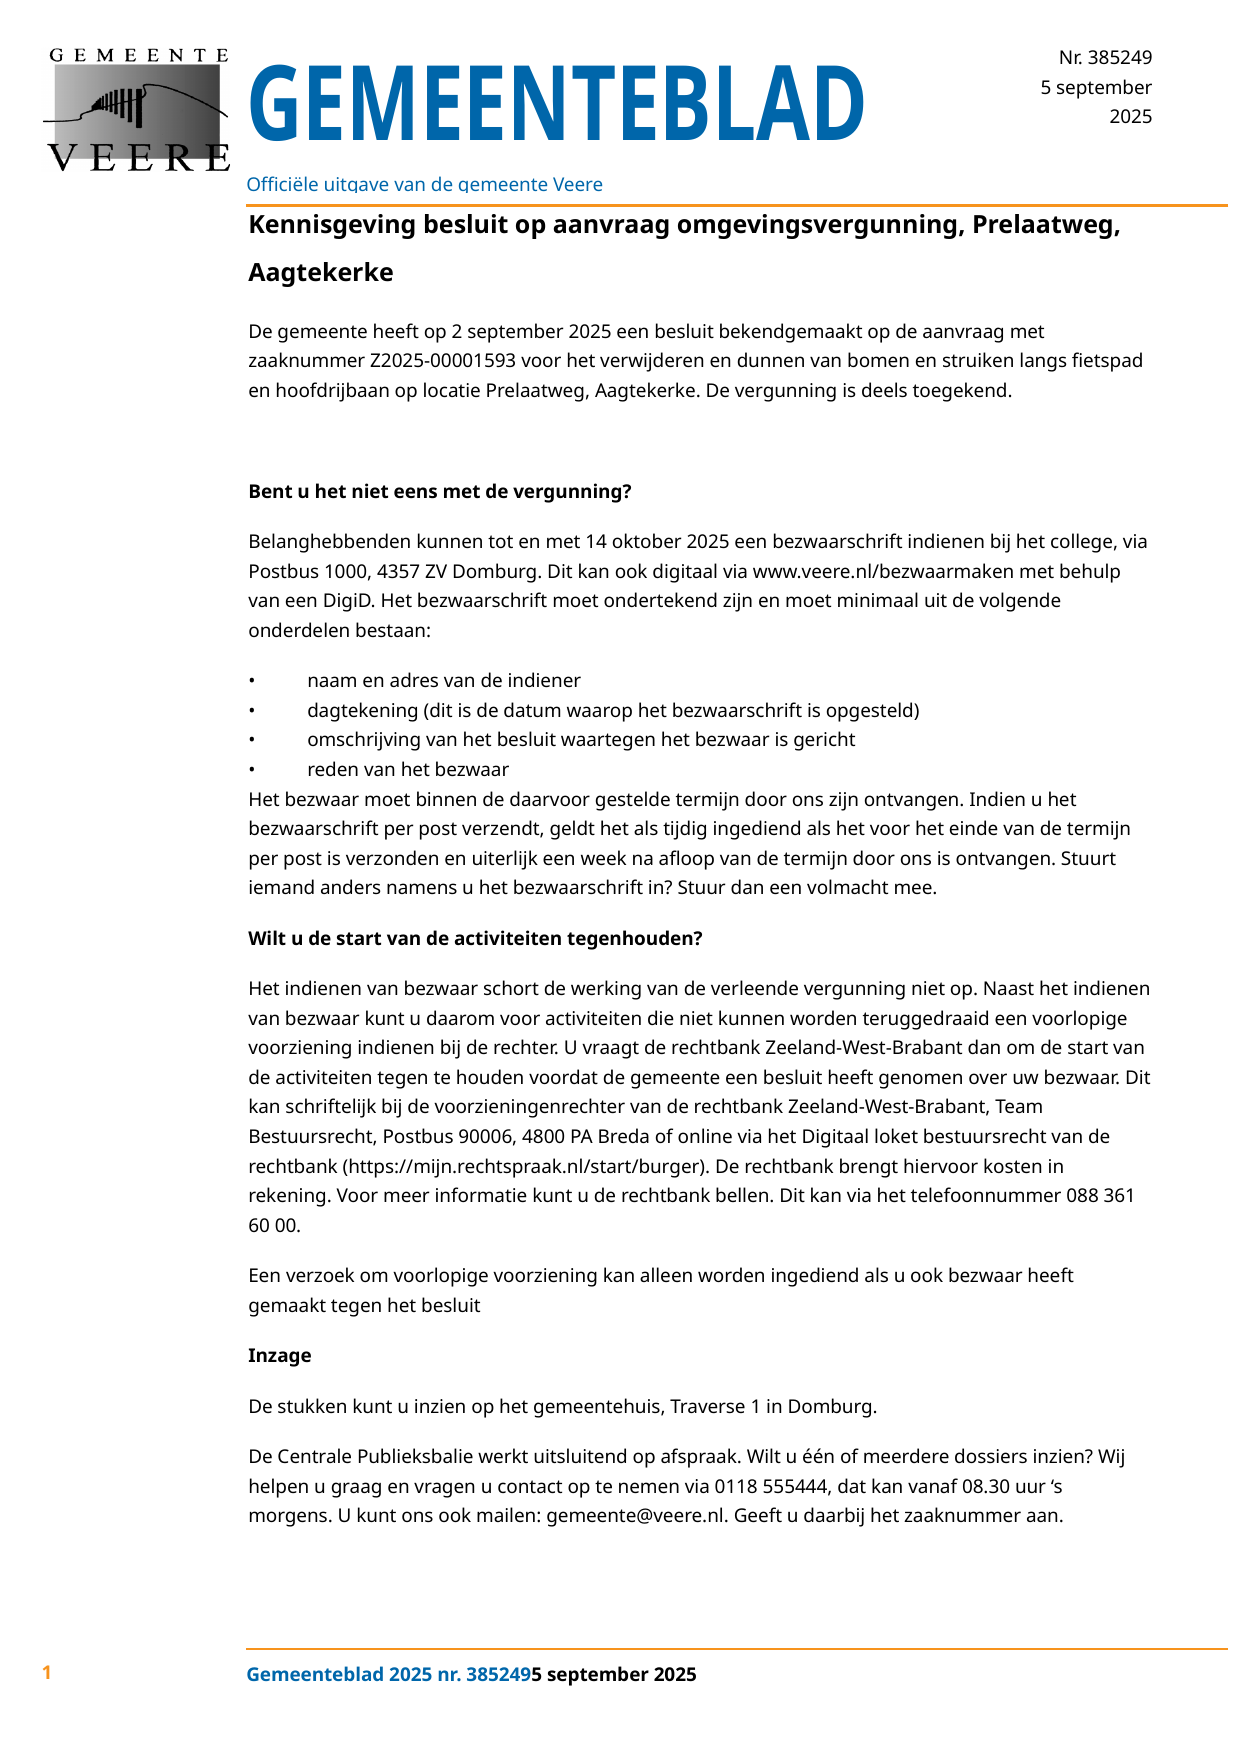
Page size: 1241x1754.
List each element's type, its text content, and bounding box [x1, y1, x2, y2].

list reden van het bezwaar [248, 756, 1152, 782]
picture [41, 47, 231, 172]
text Kennisgeving besluit op aanvraag omgevingsvergunning, Prelaatweg, Aagtekerke [248, 207, 1152, 288]
list dagtekening (dit is de datum waarop het bezwaarschrift is opgesteld) [248, 697, 1152, 723]
text Het indienen van bezwaar schort de werking van de verleende vergunning niet op. Naast het indienen van bezwaar kunt u daarom voor activiteiten die niet kunnen worden teruggedraaid een voorlopige voorziening indienen bij de rechter. U vraagt de rechtbank Zeeland-West-Brabant dan om de start van de activiteiten tegen te houden voordat de gemeente een besluit heeft genomen over uw bezwaar. Dit kan schriftelijk bij de voorzieningenrechter van de rechtbank Zeeland-West-Brabant, Team Bestuursrecht, Postbus 90006, 4800 PA Breda of online via het Digitaal loket bestuursrecht van de rechtbank (https://mijn.rechtspraak.nl/start/burger). De rechtbank brengt hiervoor kosten in rekening. Voor meer informatie kunt u de rechtbank bellen. Dit kan via het telefoonnummer 088 361 60 00. [248, 975, 1152, 1238]
text Wilt u de start van de activiteiten tegenhouden? [248, 925, 1152, 951]
text De stukken kunt u inzien op het gemeentehuis, Traverse 1 in Domburg. [248, 1393, 1152, 1419]
text De Centrale Publieksbalie werkt uitsluitend op afspraak. Wilt u één of meerdere dossiers inzien? Wij helpen u graag en vragen u contact op te nemen via 0118 555444, dat kan vanaf 08.30 uur ‘s morgens. U kunt ons ook mailen: gemeente@veere.nl. Geeft u daarbij het zaaknummer aan. [248, 1443, 1152, 1528]
list omschrijving van het besluit waartegen het bezwaar is gericht [248, 727, 1152, 752]
text De gemeente heeft op 2 september 2025 een besluit bekendgemaakt op de aanvraag met zaaknummer Z2025-00001593 voor het verwijderen en dunnen van bomen en struiken langs fietspad en hoofdrijbaan op locatie Prelaatweg, Aagtekerke. De vergunning is deels toegekend. [248, 318, 1152, 403]
text Een verzoek om voorlopige voorziening kan alleen worden ingediend als u ook bezwaar heeft gemaakt tegen het besluit [248, 1262, 1152, 1318]
text Het bezwaar moet binnen de daarvoor gestelde termijn door ons zijn ontvangen. Indien u het bezwaarschrift per post verzendt, geldt het als tijdig ingediend als het voor het einde van de termijn per post is verzonden en uiterlijk een week na afloop van de termijn door ons is ontvangen. Stuurt iemand anders namens u het bezwaarschrift in? Stuur dan een volmacht mee. [248, 786, 1152, 900]
text Bent u het niet eens met de vergunning? [248, 478, 1152, 504]
text Inzage [248, 1342, 1152, 1368]
text Belanghebbenden kunnen tot en met 14 oktober 2025 een bezwaarschrift indienen bij het college, via Postbus 1000, 4357 ZV Domburg. Dit kan ook digitaal via www.veere.nl/bezwaarmaken met behulp van een DigiD. Het bezwaarschrift moet ondertekend zijn en moet minimaal uit de volgende onderdelen bestaan: [248, 528, 1152, 643]
list naam en adres van de indiener [248, 667, 1152, 693]
